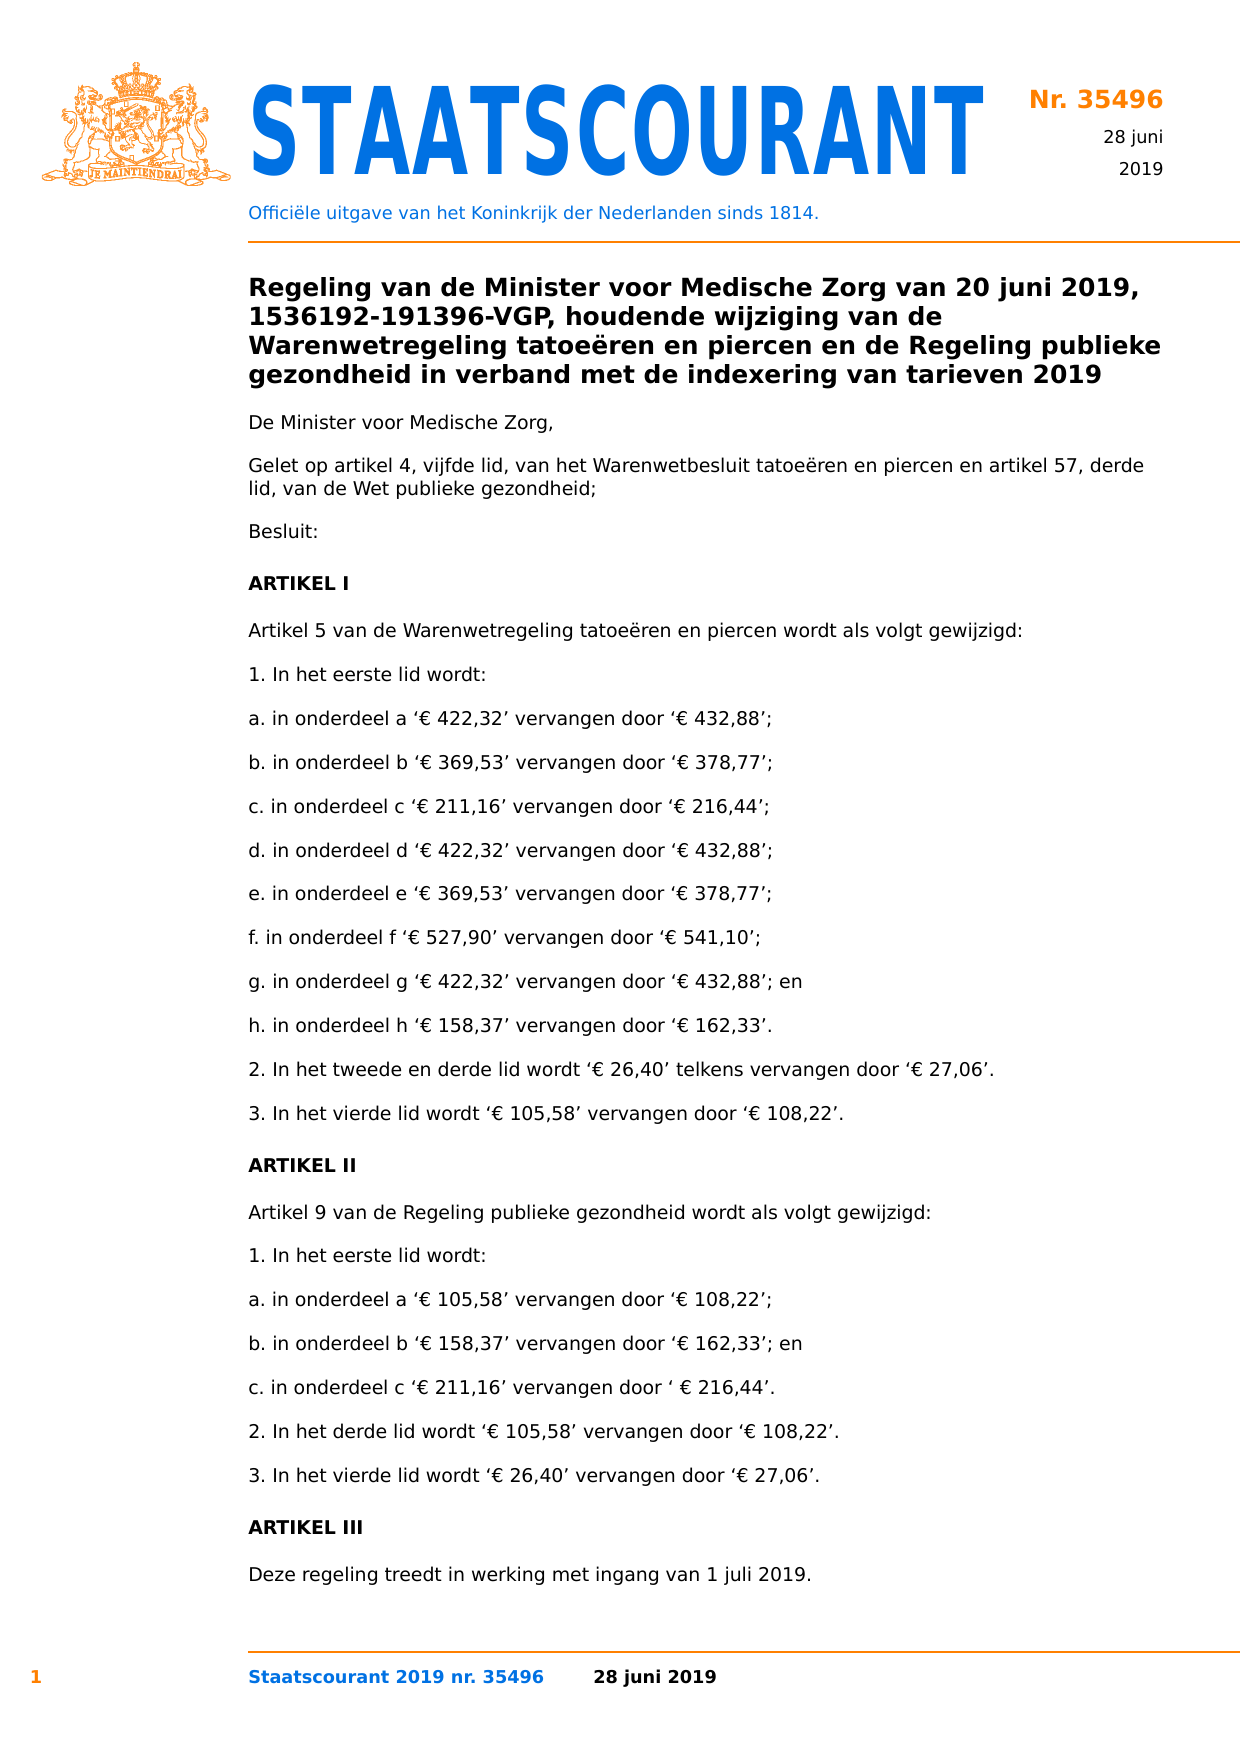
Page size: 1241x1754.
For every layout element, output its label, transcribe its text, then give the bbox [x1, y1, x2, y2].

text 2. In het tweede en derde lid wordt ‘€ 26,40’ telkens vervangen door ‘€ 27,06’. [248, 1059, 1163, 1081]
subtitle ARTIKEL III [248, 1517, 1163, 1539]
text Gelet op artikel 4, vijfde lid, van het Warenwetbesluit tatoeëren en piercen en artikel 57, derde lid, van de Wet publieke gezondheid; [248, 455, 1163, 499]
table_header Nr. 35496 [998, 62, 1240, 121]
text Besluit: [248, 521, 1163, 543]
table_cell 28 juni [998, 121, 1240, 153]
text b. in onderdeel b ‘€ 369,53’ vervangen door ‘€ 378,77’; [248, 752, 1163, 774]
table_cell 2019 [998, 153, 1240, 203]
text e. in onderdeel e ‘€ 369,53’ vervangen door ‘€ 378,77’; [248, 883, 1163, 905]
subtitle Regeling van de Minister voor Medische Zorg van 20 juni 2019, 1536192-191396-VGP, houdende wijziging van de Warenwetregeling tatoeëren en piercen en de Regeling publieke gezondheid in verband met de indexering van tarieven 2019 [248, 273, 1163, 390]
text g. in onderdeel g ‘€ 422,32’ vervangen door ‘€ 432,88’; en [248, 971, 1163, 993]
text Artikel 5 van de Warenwetregeling tatoeëren en piercen wordt als volgt gewijzigd: [248, 620, 1163, 642]
text h. in onderdeel h ‘€ 158,37’ vervangen door ‘€ 162,33’. [248, 1015, 1163, 1037]
text f. in onderdeel f ‘€ 527,90’ vervangen door ‘€ 541,10’; [248, 927, 1163, 949]
picture [41, 62, 231, 186]
text 3. In het vierde lid wordt ‘€ 26,40’ vervangen door ‘€ 27,06’. [248, 1465, 1163, 1487]
text c. in onderdeel c ‘€ 211,16’ vervangen door ‘ € 216,44’. [248, 1377, 1163, 1399]
text 1. In het eerste lid wordt: [248, 664, 1163, 686]
text c. in onderdeel c ‘€ 211,16’ vervangen door ‘€ 216,44’; [248, 796, 1163, 818]
text De Minister voor Medische Zorg, [248, 412, 1163, 433]
text Artikel 9 van de Regeling publieke gezondheid wordt als volgt gewijzigd: [248, 1202, 1163, 1223]
text 3. In het vierde lid wordt ‘€ 105,58’ vervangen door ‘€ 108,22’. [248, 1103, 1163, 1124]
table_header STAATSCOURANT [248, 62, 998, 203]
text Deze regeling treedt in werking met ingang van 1 juli 2019. [248, 1564, 1163, 1586]
text a. in onderdeel a ‘€ 422,32’ vervangen door ‘€ 432,88’; [248, 708, 1163, 730]
table_header [25, 62, 248, 241]
subtitle ARTIKEL II [248, 1154, 1163, 1177]
text d. in onderdeel d ‘€ 422,32’ vervangen door ‘€ 432,88’; [248, 839, 1163, 861]
text 2. In het derde lid wordt ‘€ 105,58’ vervangen door ‘€ 108,22’. [248, 1421, 1163, 1443]
text b. in onderdeel b ‘€ 158,37’ vervangen door ‘€ 162,33’; en [248, 1333, 1163, 1355]
subtitle ARTIKEL I [248, 573, 1163, 595]
text 1. In het eerste lid wordt: [248, 1245, 1163, 1267]
text a. in onderdeel a ‘€ 105,58’ vervangen door ‘€ 108,22’; [248, 1289, 1163, 1311]
table_cell Officiële uitgave van het Koninkrijk der Nederlanden sinds 1814. [248, 203, 1240, 241]
